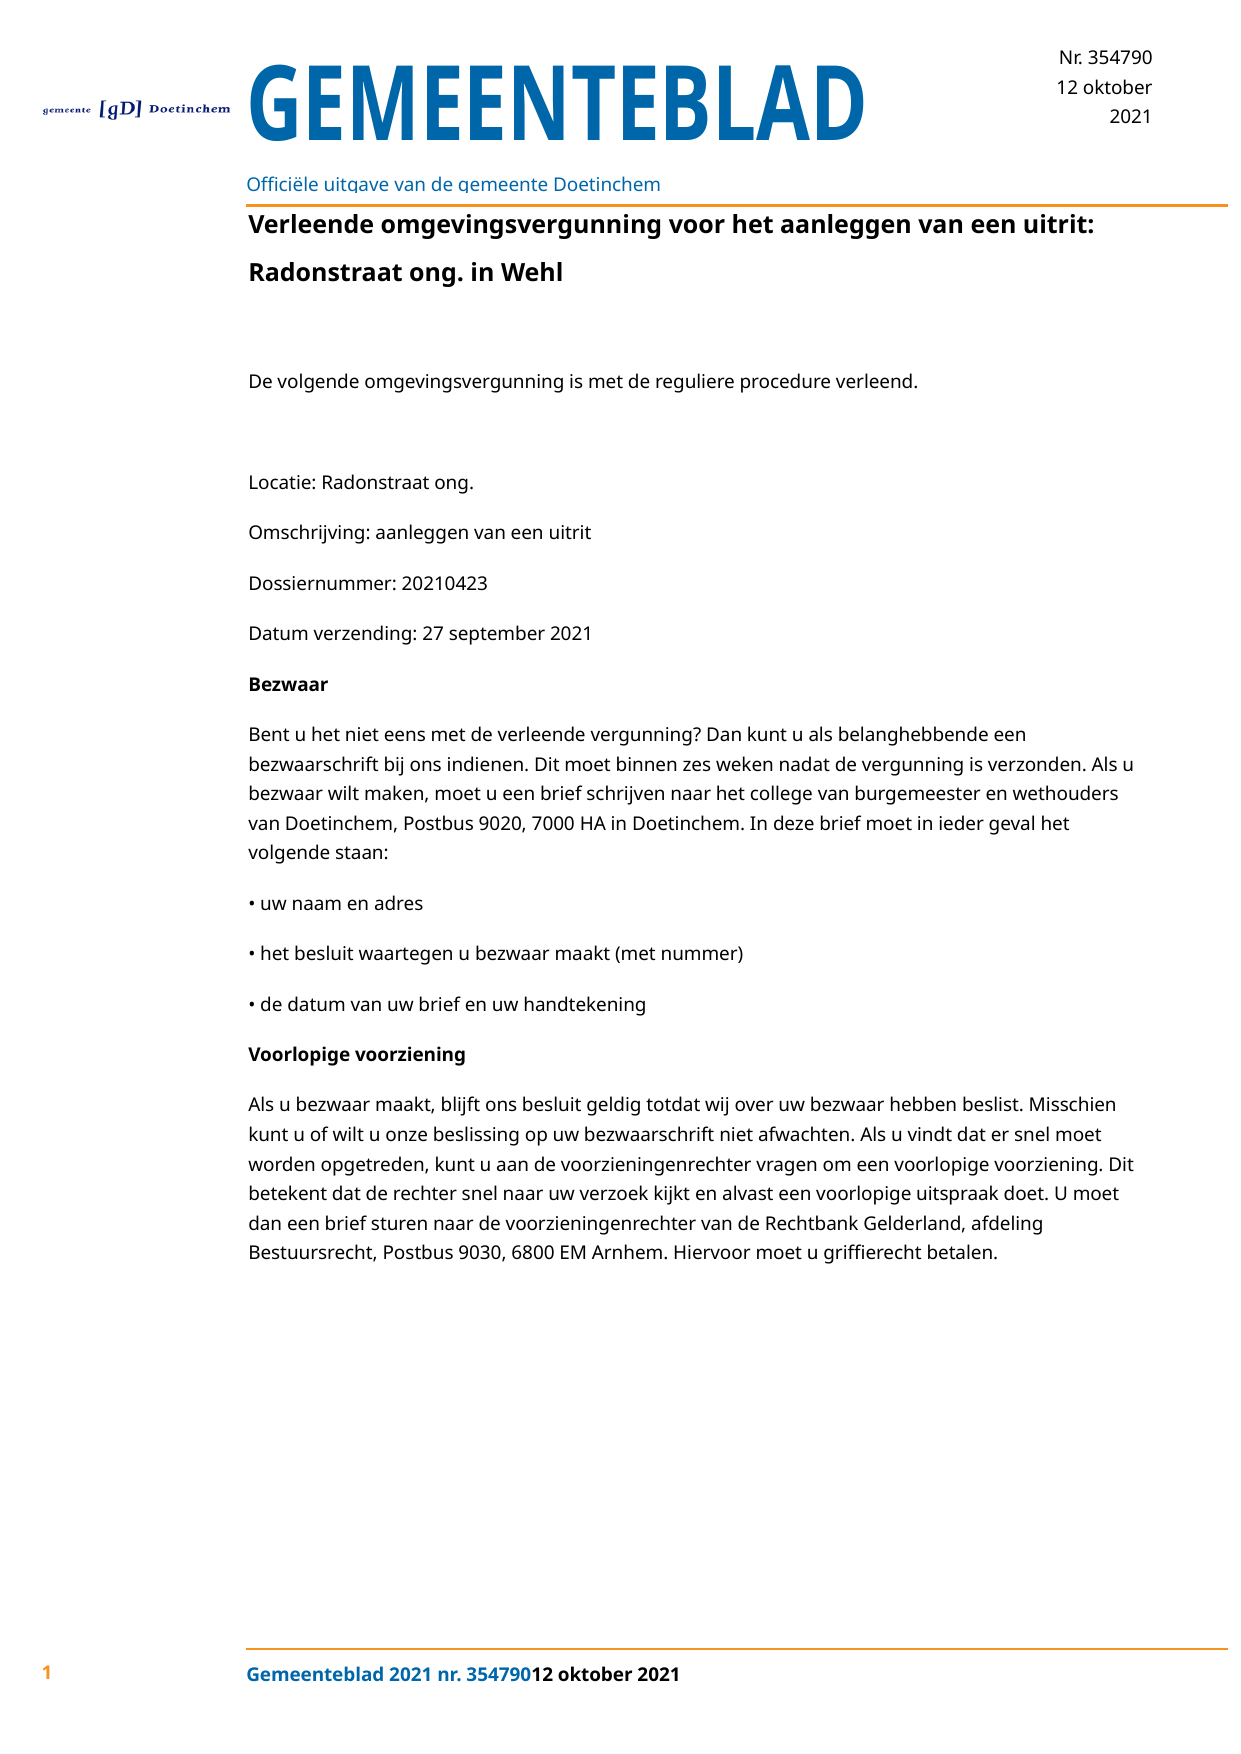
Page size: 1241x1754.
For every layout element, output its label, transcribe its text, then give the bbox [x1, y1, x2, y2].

text Voorlopige voorziening [248, 1041, 1152, 1067]
text Verleende omgevingsvergunning voor het aanleggen van een uitrit: Radonstraat ong. in Wehl [248, 207, 1152, 288]
text Omschrijving: aanleggen van een uitrit [248, 519, 1152, 545]
text De volgende omgevingsvergunning is met de reguliere procedure verleend. [248, 368, 1152, 394]
text Bent u het niet eens met de verleende vergunning? Dan kunt u als belanghebbende een bezwaarschrift bij ons indienen. Dit moet binnen zes weken nadat de vergunning is verzonden. Als u bezwaar wilt maken, moet u een brief schrijven naar het college van burgemeester en wethouders van Doetinchem, Postbus 9020, 7000 HA in Doetinchem. In deze brief moet in ieder geval het volgende staan: [248, 721, 1152, 865]
text Als u bezwaar maakt, blijft ons besluit geldig totdat wij over uw bezwaar hebben beslist. Misschien kunt u of wilt u onze beslissing op uw bezwaarschrift niet afwachten. Als u vindt dat er snel moet worden opgetreden, kunt u aan de voorzieningenrechter vragen om een voorlopige voorziening. Dit betekent dat de rechter snel naar uw verzoek kijkt en alvast een voorlopige uitspraak doet. U moet dan een brief sturen naar de voorzieningenrechter van de Rechtbank Gelderland, afdeling Bestuursrecht, Postbus 9030, 6800 EM Arnhem. Hiervoor moet u griffierecht betalen. [248, 1092, 1152, 1265]
text • de datum van uw brief en uw handtekening [248, 991, 1152, 1017]
text Locatie: Radonstraat ong. [248, 469, 1152, 495]
text Dossiernummer: 20210423 [248, 570, 1152, 596]
text • het besluit waartegen u bezwaar maakt (met nummer) [248, 940, 1152, 966]
text • uw naam en adres [248, 890, 1152, 916]
picture [41, 47, 231, 172]
text Bezwaar [248, 671, 1152, 697]
text Datum verzending: 27 september 2021 [248, 620, 1152, 646]
